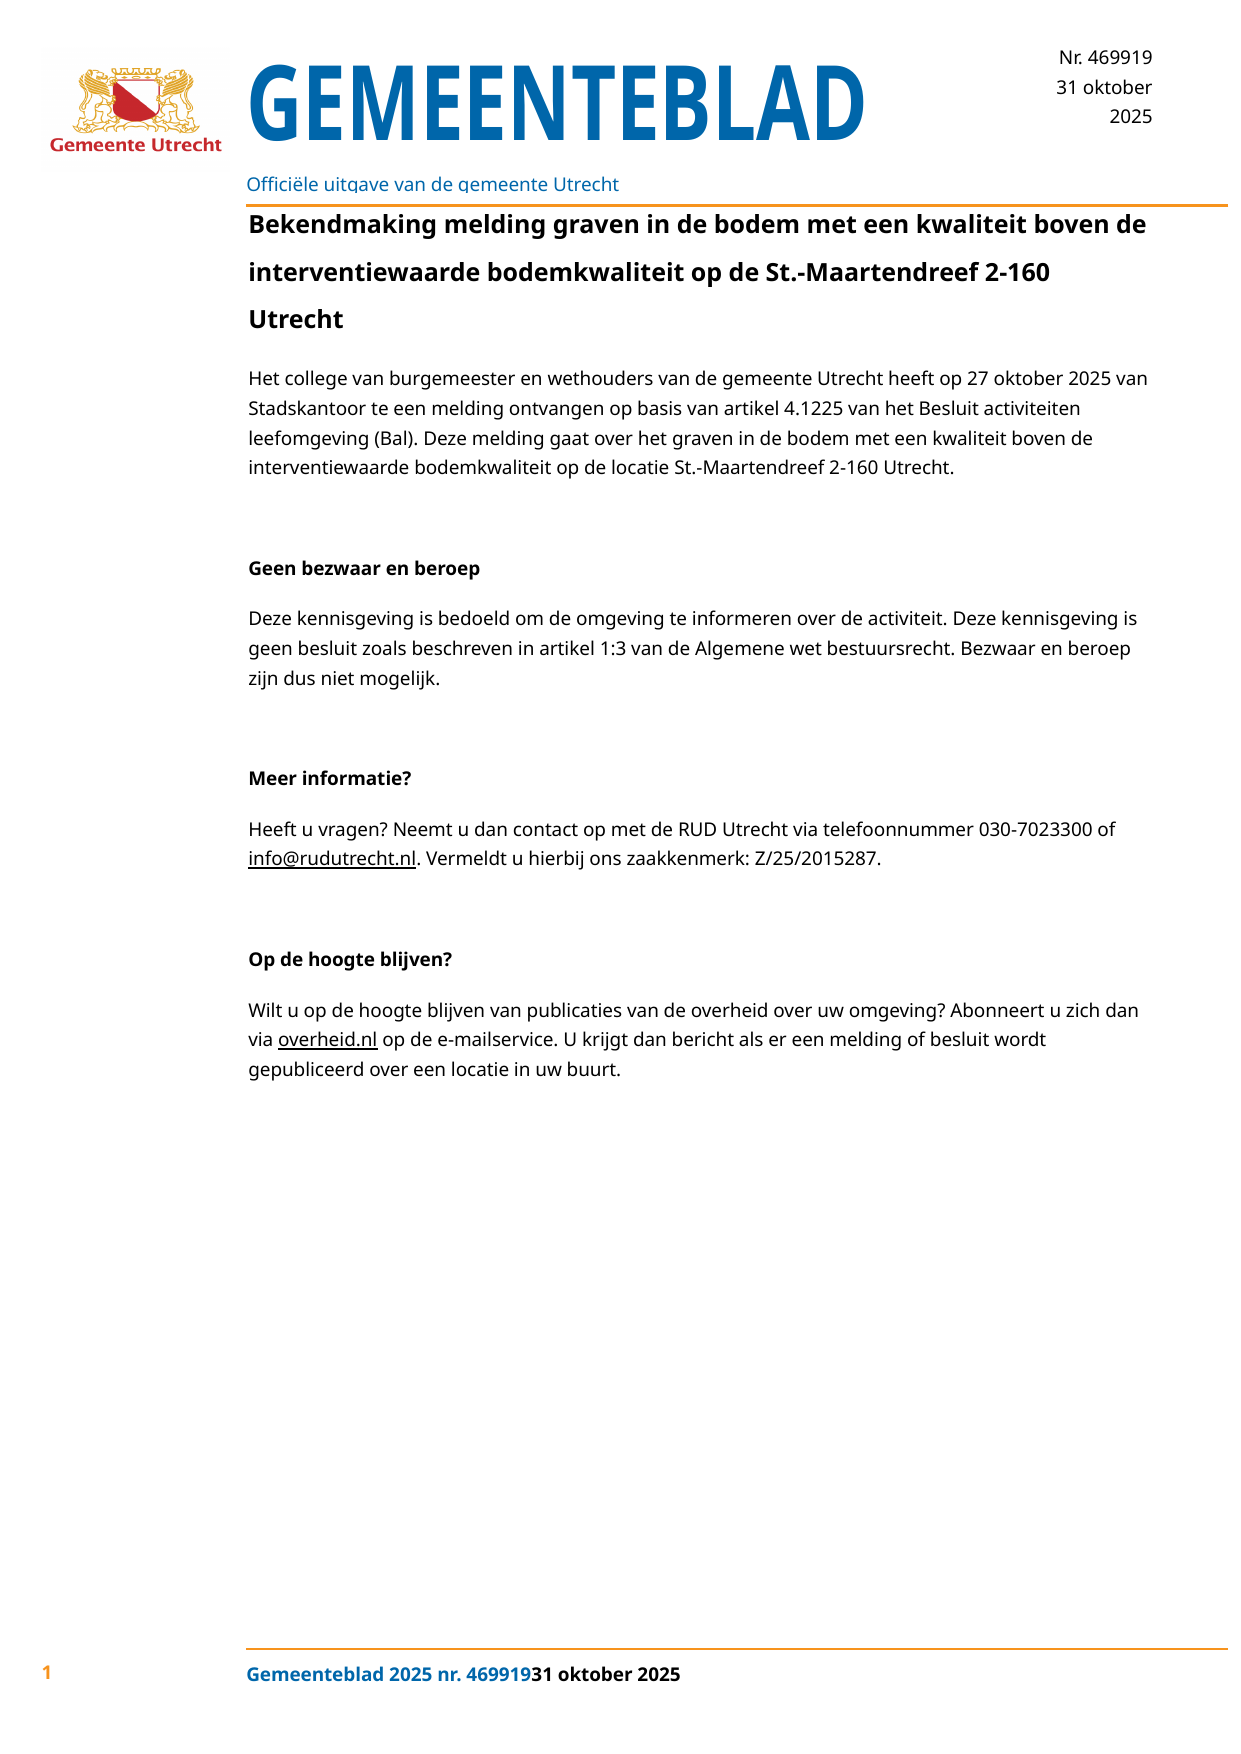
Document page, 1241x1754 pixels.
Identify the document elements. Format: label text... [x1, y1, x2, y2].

picture [41, 47, 231, 172]
text Meer informatie? [248, 766, 1152, 791]
text Deze kennisgeving is bedoeld om de omgeving te informeren over de activiteit. Deze kennisgeving is geen besluit zoals beschreven in artikel 1:3 van de Algemene wet bestuursrecht. Bezwaar en beroep zijn dus niet mogelijk. [248, 606, 1152, 690]
text Heeft u vragen? Neemt u dan contact op met de RUD Utrecht via telefoonnummer 030-7023300 of info@rudutrecht.nl. Vermeldt u hierbij ons zaakkenmerk: Z/25/2015287. [248, 816, 1152, 871]
text Wilt u op de hoogte blijven van publicaties van de overheid over uw omgeving? Abonneert u zich dan via overheid.nl op de e-mailservice. U krijgt dan bericht als er een melding of besluit wordt gepubliceerd over een locatie in uw buurt. [248, 997, 1152, 1082]
text Geen bezwaar en beroep [248, 555, 1152, 581]
text Op de hoogte blijven? [248, 946, 1152, 972]
text Bekendmaking melding graven in de bodem met een kwaliteit boven de interventiewaarde bodemkwaliteit op de St.-Maartendreef 2-160 Utrecht [248, 207, 1152, 336]
text Het college van burgemeester en wethouders van de gemeente Utrecht heeft op 27 oktober 2025 van Stadskantoor te een melding ontvangen op basis van artikel 4.1225 van het Besluit activiteiten leefomgeving (Bal). Deze melding gaat over het graven in de bodem met een kwaliteit boven de interventiewaarde bodemkwaliteit op de locatie St.-Maartendreef 2-160 Utrecht. [248, 366, 1152, 480]
